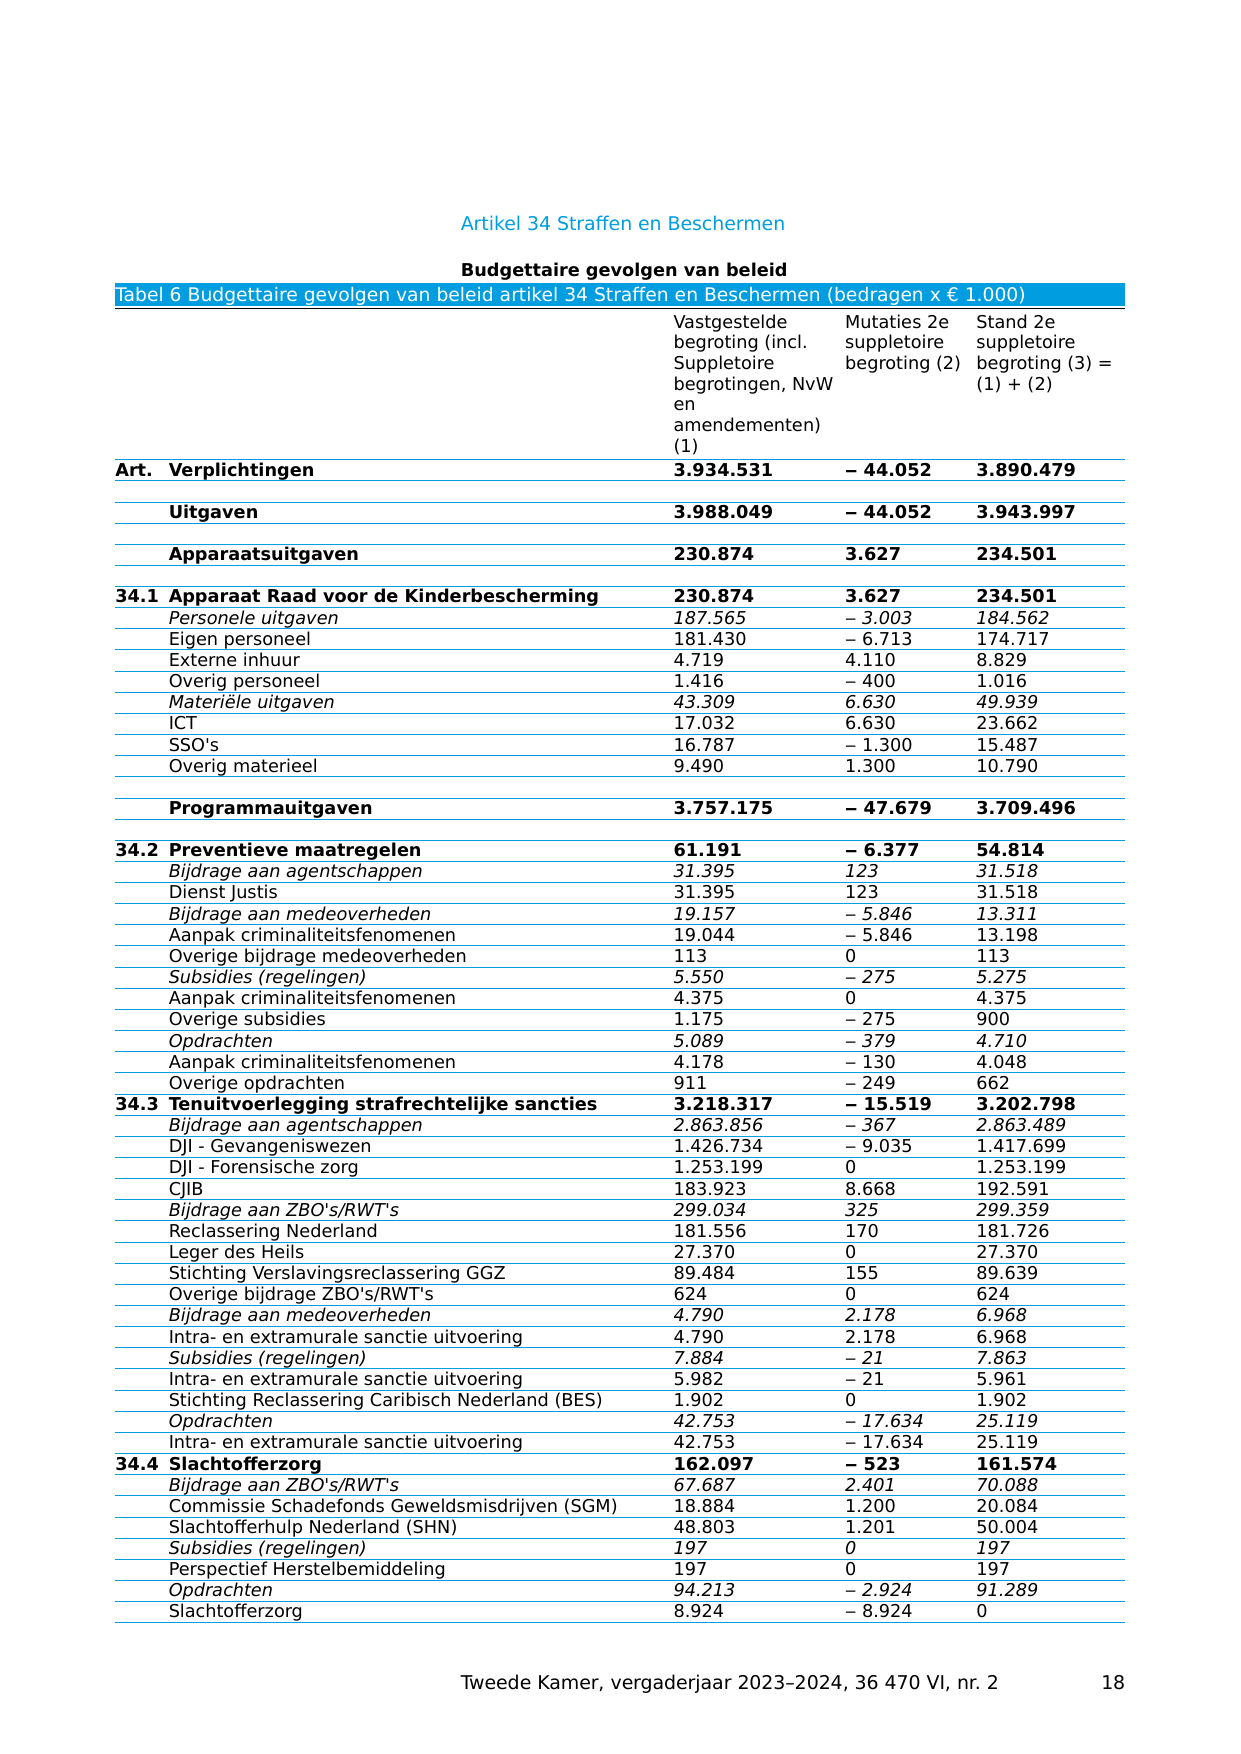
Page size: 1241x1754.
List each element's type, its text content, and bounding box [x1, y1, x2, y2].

table_cell Dienst Justis [166, 883, 670, 903]
table_cell [115, 1200, 166, 1220]
table_cell [115, 946, 166, 967]
table_cell 13.198 [973, 925, 1125, 945]
table_cell [115, 1518, 166, 1537]
table_cell DJI - Gevangeniswezen [166, 1137, 670, 1157]
table_cell [115, 799, 166, 818]
table_cell 23.662 [973, 714, 1125, 734]
table_cell ‒ 379 [842, 1031, 973, 1051]
table_cell 25.119 [973, 1412, 1125, 1432]
table_cell 3.934.531 [670, 460, 842, 480]
table_cell [115, 650, 166, 671]
table_cell ‒ 17.634 [842, 1433, 973, 1453]
table_cell 197 [670, 1539, 842, 1559]
table_cell 230.874 [670, 587, 842, 607]
table_cell 89.484 [670, 1264, 842, 1284]
table_cell 123 [842, 862, 973, 882]
table_cell [115, 1243, 166, 1263]
table_cell ‒ 249 [842, 1073, 973, 1093]
table_cell 197 [973, 1539, 1125, 1559]
table_cell 4.719 [670, 650, 842, 671]
table_cell Slachtofferzorg [166, 1602, 670, 1622]
table_cell 174.717 [973, 629, 1125, 649]
table_cell CJIB [166, 1179, 670, 1199]
table_cell Aanpak criminaliteitsfenomenen [166, 1052, 670, 1072]
table_cell ‒ 21 [842, 1369, 973, 1389]
table_cell 94.213 [670, 1581, 842, 1601]
table_cell ‒ 6.377 [842, 841, 973, 861]
table_cell Overige subsidies [166, 1010, 670, 1030]
table_cell 9.490 [670, 756, 842, 776]
table_cell [166, 566, 670, 586]
table_cell 0 [842, 1391, 973, 1411]
table_cell 31.518 [973, 883, 1125, 903]
table_cell 27.370 [973, 1243, 1125, 1263]
table_cell Overige bijdrage medeoverheden [166, 946, 670, 967]
table_cell Subsidies (regelingen) [166, 968, 670, 988]
table_cell 0 [842, 989, 973, 1009]
table_cell 162.097 [670, 1454, 842, 1474]
table_cell Mutaties 2e suppletoire begroting (2) [842, 309, 973, 459]
table_cell [842, 481, 973, 501]
table_cell 10.790 [973, 756, 1125, 776]
table_cell [973, 524, 1125, 544]
table_cell 170 [842, 1221, 973, 1241]
table_cell Reclassering Nederland [166, 1221, 670, 1241]
table_cell [115, 1391, 166, 1411]
table_cell 1.902 [670, 1391, 842, 1411]
table_cell 34.2 [115, 841, 166, 861]
table_cell 0 [842, 1560, 973, 1580]
table_cell Art. [115, 460, 166, 480]
table_cell Overig materieel [166, 756, 670, 776]
table_cell 0 [842, 1285, 973, 1305]
table_cell [115, 1327, 166, 1347]
table_cell [115, 883, 166, 903]
table_cell Intra- en extramurale sanctie uitvoering [166, 1369, 670, 1389]
table_cell [115, 777, 166, 797]
table_cell [115, 735, 166, 755]
table_cell 123 [842, 883, 973, 903]
table_cell 54.814 [973, 841, 1125, 861]
table_cell 2.178 [842, 1306, 973, 1326]
table_cell ‒ 2.924 [842, 1581, 973, 1601]
table_cell 5.089 [670, 1031, 842, 1051]
table_cell 4.110 [842, 650, 973, 671]
table_cell 50.004 [973, 1518, 1125, 1537]
table_cell Materiële uitgaven [166, 693, 670, 713]
table_cell 27.370 [670, 1243, 842, 1263]
table_cell 1.175 [670, 1010, 842, 1030]
table_cell 155 [842, 1264, 973, 1284]
table_cell 4.375 [670, 989, 842, 1009]
table_cell 3.218.317 [670, 1095, 842, 1114]
table_cell 662 [973, 1073, 1125, 1093]
table_cell Aanpak criminaliteitsfenomenen [166, 925, 670, 945]
table_cell 4.178 [670, 1052, 842, 1072]
table_cell 16.787 [670, 735, 842, 755]
table_cell 43.309 [670, 693, 842, 713]
table_cell 624 [973, 1285, 1125, 1305]
table_cell [115, 1116, 166, 1136]
table_cell Bijdrage aan ZBO's/RWT's [166, 1200, 670, 1220]
table_cell 34.4 [115, 1454, 166, 1474]
table_cell 0 [842, 1243, 973, 1263]
table_cell Vastgestelde begroting (incl. Suppletoire begrotingen, NvW en amendementen) (1) [670, 309, 842, 459]
table_cell 230.874 [670, 545, 842, 565]
table_cell [973, 820, 1125, 840]
table_cell Intra- en extramurale sanctie uitvoering [166, 1433, 670, 1453]
table_cell 3.890.479 [973, 460, 1125, 480]
table_cell [842, 566, 973, 586]
table_cell Preventieve maatregelen [166, 841, 670, 861]
table_cell 184.562 [973, 608, 1125, 628]
table_cell 3.627 [842, 545, 973, 565]
table_cell 3.202.798 [973, 1095, 1125, 1114]
table_cell Intra- en extramurale sanctie uitvoering [166, 1327, 670, 1347]
table_cell Bijdrage aan medeoverheden [166, 904, 670, 924]
table_cell 197 [670, 1560, 842, 1580]
table_cell ‒ 17.634 [842, 1412, 973, 1432]
table_cell Bijdrage aan agentschappen [166, 862, 670, 882]
table_cell ‒ 275 [842, 1010, 973, 1030]
table_cell 89.639 [973, 1264, 1125, 1284]
table_cell 0 [842, 946, 973, 967]
table_cell Perspectief Herstelbemiddeling [166, 1560, 670, 1580]
table_cell 4.710 [973, 1031, 1125, 1051]
table_cell [115, 1179, 166, 1199]
table_cell [115, 820, 166, 840]
table_cell 192.591 [973, 1179, 1125, 1199]
table_cell 42.753 [670, 1412, 842, 1432]
table_cell Opdrachten [166, 1412, 670, 1432]
table_cell 49.939 [973, 693, 1125, 713]
table_cell SSO's [166, 735, 670, 755]
table_cell 4.790 [670, 1306, 842, 1326]
table_cell 1.253.199 [670, 1158, 842, 1178]
table_cell 5.550 [670, 968, 842, 988]
table_cell [973, 777, 1125, 797]
table_cell Verplichtingen [166, 460, 670, 480]
table_cell 6.968 [973, 1306, 1125, 1326]
table_cell Externe inhuur [166, 650, 670, 671]
table_cell Stichting Verslavingsreclassering GGZ [166, 1264, 670, 1284]
table_cell 187.565 [670, 608, 842, 628]
table_cell [115, 989, 166, 1009]
table_cell [670, 524, 842, 544]
table_cell 900 [973, 1010, 1125, 1030]
table_cell [973, 481, 1125, 501]
table_cell [115, 608, 166, 628]
table_cell 1.201 [842, 1518, 973, 1537]
table_cell Opdrachten [166, 1581, 670, 1601]
table_cell ‒ 1.300 [842, 735, 973, 755]
table_cell [115, 1306, 166, 1326]
table_cell 5.275 [973, 968, 1125, 988]
table_cell 0 [842, 1539, 973, 1559]
table_cell 19.157 [670, 904, 842, 924]
table_cell [115, 481, 166, 501]
table_cell 91.289 [973, 1581, 1125, 1601]
table_cell 17.032 [670, 714, 842, 734]
table_cell 181.556 [670, 1221, 842, 1241]
table_cell [115, 1581, 166, 1601]
table_cell 6.630 [842, 693, 973, 713]
table_cell [973, 566, 1125, 586]
table_cell Overig personeel [166, 672, 670, 692]
title Artikel 34 Straffen en Beschermen [461, 213, 1125, 235]
table_cell Slachtofferzorg [166, 1454, 670, 1474]
table_cell 31.395 [670, 862, 842, 882]
table_cell ‒ 130 [842, 1052, 973, 1072]
table_cell Overige opdrachten [166, 1073, 670, 1093]
table_cell 7.884 [670, 1348, 842, 1368]
table_cell [115, 1475, 166, 1495]
table_cell Personele uitgaven [166, 608, 670, 628]
table_cell ‒ 44.052 [842, 460, 973, 480]
table_cell [670, 566, 842, 586]
table_cell 0 [973, 1602, 1125, 1622]
table_cell [115, 1602, 166, 1622]
table_cell 181.430 [670, 629, 842, 649]
table_cell 7.863 [973, 1348, 1125, 1368]
table_cell 2.863.489 [973, 1116, 1125, 1136]
table_cell [166, 309, 670, 459]
table_cell 15.487 [973, 735, 1125, 755]
table_cell 34.3 [115, 1095, 166, 1114]
table_cell [166, 481, 670, 501]
table_cell ‒ 400 [842, 672, 973, 692]
table_cell [115, 904, 166, 924]
table_cell Subsidies (regelingen) [166, 1539, 670, 1559]
table_cell [115, 1031, 166, 1051]
table_cell [115, 862, 166, 882]
table_cell [115, 1539, 166, 1559]
table_cell [115, 566, 166, 586]
table_cell 61.191 [670, 841, 842, 861]
table_cell 6.630 [842, 714, 973, 734]
table_cell 70.088 [973, 1475, 1125, 1495]
table_cell ‒ 5.846 [842, 925, 973, 945]
table_cell ‒ 9.035 [842, 1137, 973, 1157]
table_cell 4.375 [973, 989, 1125, 1009]
table_cell [842, 820, 973, 840]
table_cell 1.902 [973, 1391, 1125, 1411]
table_cell Apparaatsuitgaven [166, 545, 670, 565]
table_cell [115, 714, 166, 734]
table_cell [115, 672, 166, 692]
table_cell [115, 1412, 166, 1432]
table_cell 1.417.699 [973, 1137, 1125, 1157]
table_cell [115, 1369, 166, 1389]
table_cell [115, 925, 166, 945]
table_cell 1.200 [842, 1496, 973, 1516]
table_cell Stichting Reclassering Caribisch Nederland (BES) [166, 1391, 670, 1411]
table_cell ‒ 5.846 [842, 904, 973, 924]
table_cell 4.790 [670, 1327, 842, 1347]
table_cell 25.119 [973, 1433, 1125, 1453]
table_cell 325 [842, 1200, 973, 1220]
table_cell 234.501 [973, 587, 1125, 607]
table_cell 67.687 [670, 1475, 842, 1495]
table_cell 299.359 [973, 1200, 1125, 1220]
table_cell [115, 1010, 166, 1030]
table_cell ‒ 275 [842, 968, 973, 988]
table_cell [115, 1221, 166, 1241]
table_cell Aanpak criminaliteitsfenomenen [166, 989, 670, 1009]
table_cell ‒ 8.924 [842, 1602, 973, 1622]
table_cell [115, 629, 166, 649]
table_cell [115, 693, 166, 713]
table_cell [115, 1348, 166, 1368]
table_cell 48.803 [670, 1518, 842, 1537]
table_cell 31.518 [973, 862, 1125, 882]
table_cell 34.1 [115, 587, 166, 607]
table_cell [670, 481, 842, 501]
table_cell 161.574 [973, 1454, 1125, 1474]
table_cell [115, 1073, 166, 1093]
table_cell 13.311 [973, 904, 1125, 924]
table_cell 911 [670, 1073, 842, 1093]
table_cell Stand 2e suppletoire begroting (3) = (1) + (2) [973, 309, 1125, 459]
table_cell 3.988.049 [670, 503, 842, 522]
table_cell 2.401 [842, 1475, 973, 1495]
table_cell Bijdrage aan medeoverheden [166, 1306, 670, 1326]
table_cell 1.016 [973, 672, 1125, 692]
table_cell 234.501 [973, 545, 1125, 565]
table_cell 1.253.199 [973, 1158, 1125, 1178]
table_cell [115, 1264, 166, 1284]
table_cell 8.924 [670, 1602, 842, 1622]
table_cell Overige bijdrage ZBO's/RWT's [166, 1285, 670, 1305]
text Budgettaire gevolgen van beleid [461, 258, 1125, 281]
table_cell 6.968 [973, 1327, 1125, 1347]
table_cell 8.668 [842, 1179, 973, 1199]
table_cell 8.829 [973, 650, 1125, 671]
table_cell Opdrachten [166, 1031, 670, 1051]
table_cell [115, 1496, 166, 1516]
table_cell 181.726 [973, 1221, 1125, 1241]
table_cell [115, 1158, 166, 1178]
table_cell 3.757.175 [670, 799, 842, 818]
table_cell ‒ 367 [842, 1116, 973, 1136]
table_cell Programmauitgaven [166, 799, 670, 818]
table_cell 18.884 [670, 1496, 842, 1516]
table_cell ‒ 21 [842, 1348, 973, 1368]
table_cell ‒ 6.713 [842, 629, 973, 649]
table_cell 1.416 [670, 672, 842, 692]
table_cell 1.426.734 [670, 1137, 842, 1157]
table_cell 2.178 [842, 1327, 973, 1347]
table_cell Apparaat Raad voor de Kinderbescherming [166, 587, 670, 607]
table_cell Subsidies (regelingen) [166, 1348, 670, 1368]
table_cell 624 [670, 1285, 842, 1305]
table_cell ‒ 15.519 [842, 1095, 973, 1114]
table_cell [842, 777, 973, 797]
table_cell [115, 1052, 166, 1072]
table_cell [115, 309, 166, 459]
table_cell [115, 545, 166, 565]
table_cell [115, 1285, 166, 1305]
table_cell [115, 1433, 166, 1453]
table_cell Bijdrage aan ZBO's/RWT's [166, 1475, 670, 1495]
table_cell 113 [973, 946, 1125, 967]
table_cell 5.961 [973, 1369, 1125, 1389]
table_cell 183.923 [670, 1179, 842, 1199]
table_cell [115, 1137, 166, 1157]
table_cell [670, 777, 842, 797]
table_cell ‒ 44.052 [842, 503, 973, 522]
table_cell 20.084 [973, 1496, 1125, 1516]
table_cell [115, 756, 166, 776]
table_cell Bijdrage aan agentschappen [166, 1116, 670, 1136]
table_cell ‒ 47.679 [842, 799, 973, 818]
table_cell ICT [166, 714, 670, 734]
table_cell Commissie Schadefonds Geweldsmisdrijven (SGM) [166, 1496, 670, 1516]
table_cell [842, 524, 973, 544]
table_cell [115, 968, 166, 988]
table_cell Eigen personeel [166, 629, 670, 649]
table_cell [166, 777, 670, 797]
table_cell [166, 820, 670, 840]
table_cell 4.048 [973, 1052, 1125, 1072]
table_cell Tenuitvoerlegging strafrechtelijke sancties [166, 1095, 670, 1114]
table_cell 5.982 [670, 1369, 842, 1389]
table_cell 2.863.856 [670, 1116, 842, 1136]
table_cell 3.943.997 [973, 503, 1125, 522]
table_cell 299.034 [670, 1200, 842, 1220]
table_cell [115, 1560, 166, 1580]
table_cell [115, 503, 166, 522]
table_cell Uitgaven [166, 503, 670, 522]
table_cell 3.709.496 [973, 799, 1125, 818]
table_cell 1.300 [842, 756, 973, 776]
table_cell 42.753 [670, 1433, 842, 1453]
table_cell [166, 524, 670, 544]
table_cell DJI - Forensische zorg [166, 1158, 670, 1178]
table_cell ‒ 523 [842, 1454, 973, 1474]
table_cell ‒ 3.003 [842, 608, 973, 628]
table_cell 113 [670, 946, 842, 967]
table_cell 3.627 [842, 587, 973, 607]
table_cell 0 [842, 1158, 973, 1178]
table_cell 19.044 [670, 925, 842, 945]
table_cell 31.395 [670, 883, 842, 903]
table_cell [670, 820, 842, 840]
table_cell 197 [973, 1560, 1125, 1580]
table_cell [115, 524, 166, 544]
table_cell Leger des Heils [166, 1243, 670, 1263]
table_cell Slachtofferhulp Nederland (SHN) [166, 1518, 670, 1537]
